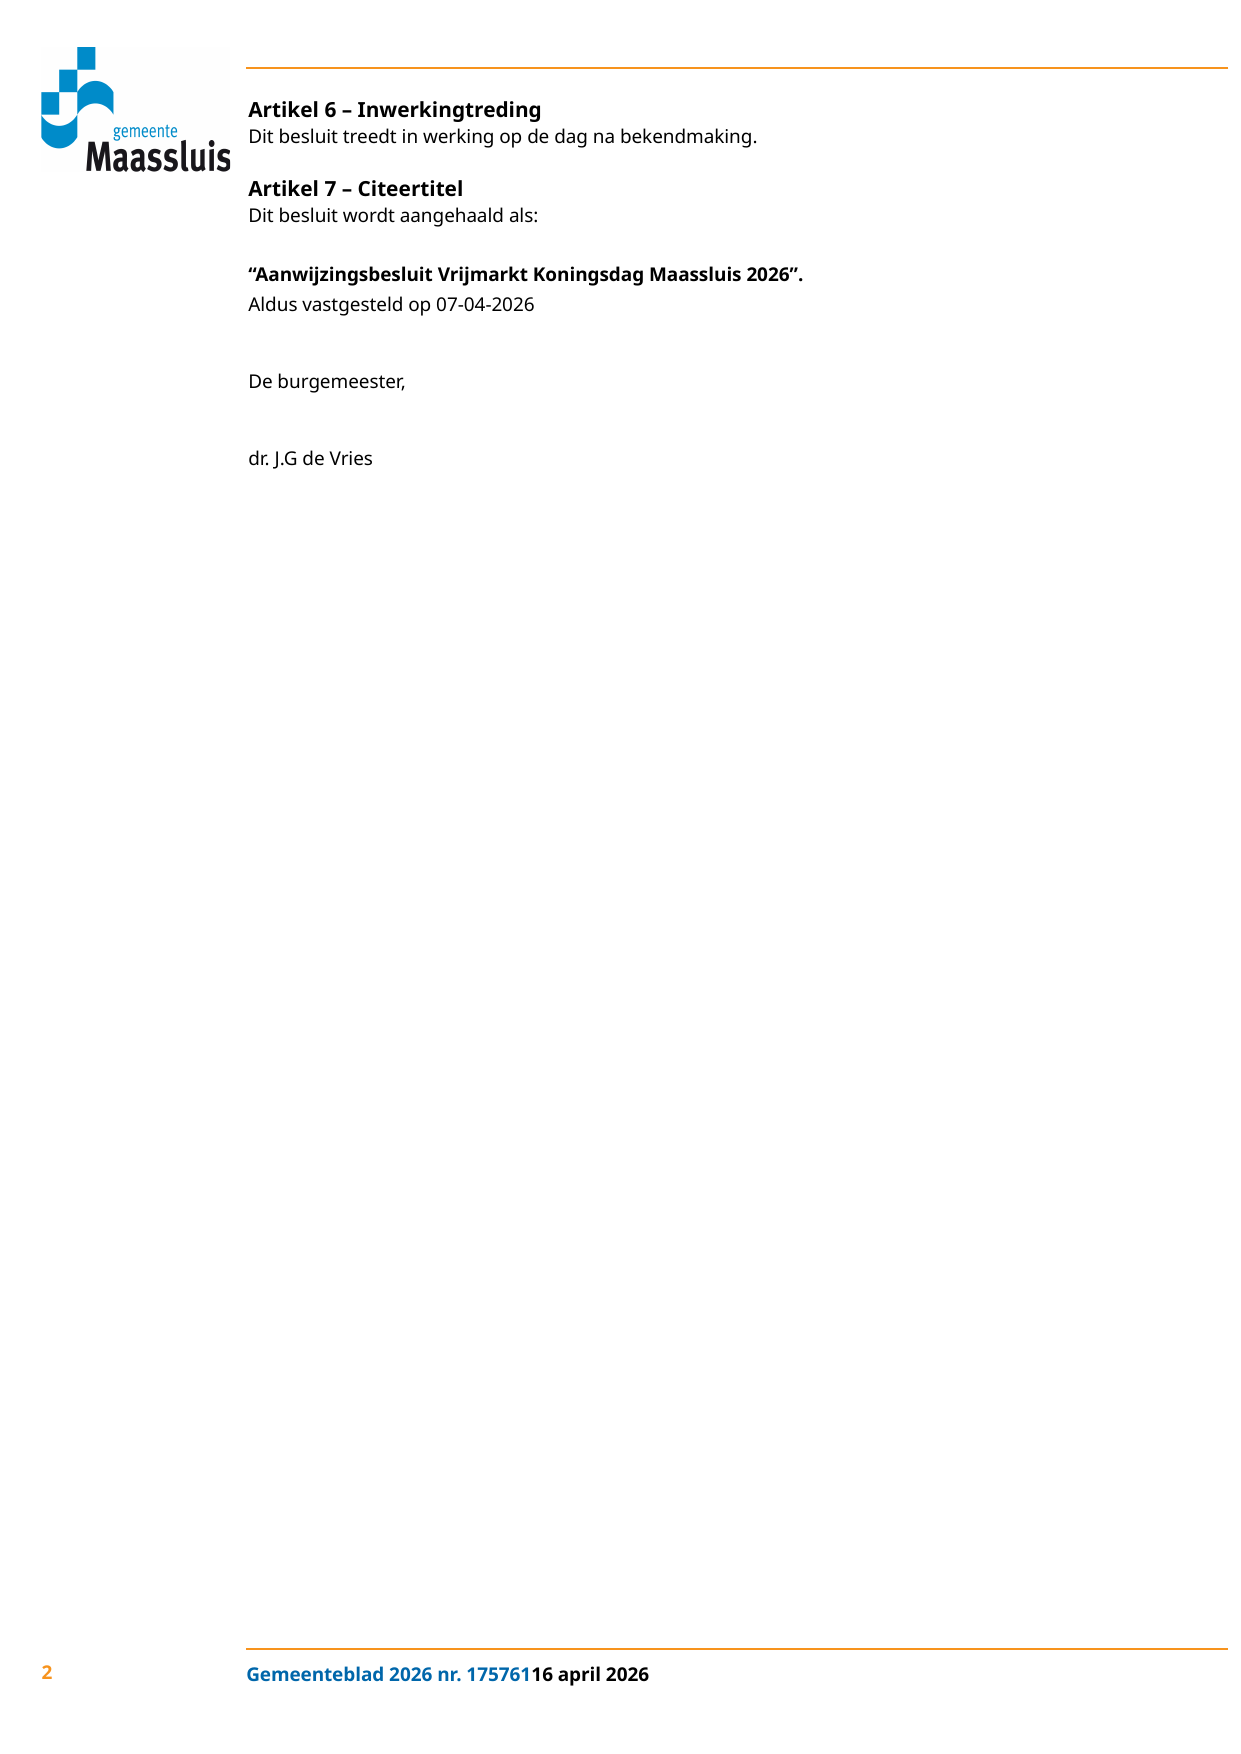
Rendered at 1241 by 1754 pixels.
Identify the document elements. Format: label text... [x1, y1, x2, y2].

text Artikel 6 – Inwerkingtreding [248, 95, 1152, 123]
text Dit besluit treedt in werking op de dag na bekendmaking. [248, 123, 1152, 149]
text Aldus vastgesteld op 07-04-2026 [248, 291, 1152, 317]
text De burgemeester, [248, 368, 1152, 394]
picture [41, 47, 77, 92]
picture [41, 47, 231, 172]
text “Aanwijzingsbesluit Vrijmarkt Koningsdag Maassluis 2026”. [248, 261, 1152, 287]
text Dit besluit wordt aangehaald als: [248, 202, 1152, 228]
text Artikel 7 – Citeertitel [248, 174, 1152, 202]
text dr. J.G de Vries [248, 445, 1152, 471]
